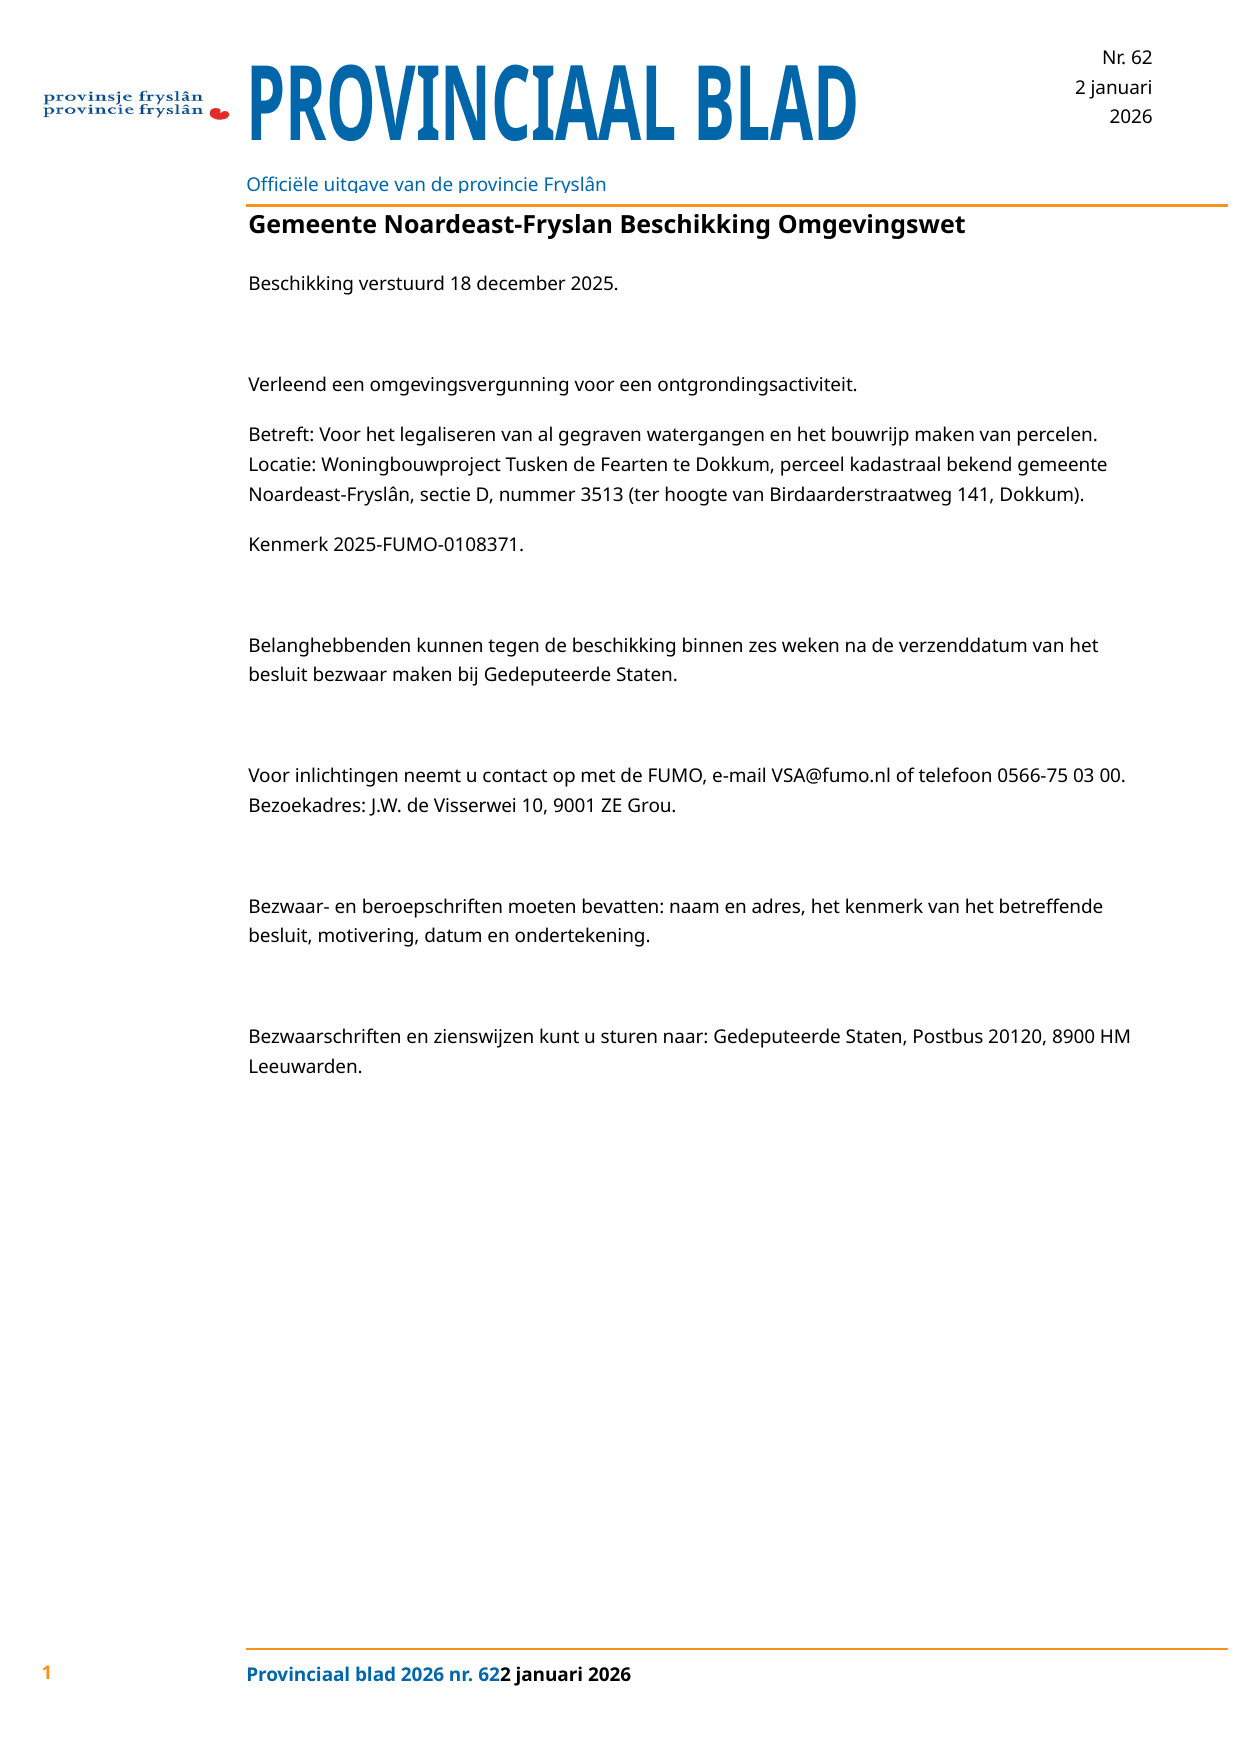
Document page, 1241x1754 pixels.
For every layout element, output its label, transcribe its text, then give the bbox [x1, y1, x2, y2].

text Belanghebbenden kunnen tegen de beschikking binnen zes weken na de verzenddatum van het besluit bezwaar maken bij Gedeputeerde Staten. [248, 632, 1152, 687]
text Betreft: Voor het legaliseren van al gegraven watergangen en het bouwrijp maken van percelen. Locatie: Woningbouwproject Tusken de Fearten te Dokkum, perceel kadastraal bekend gemeente Noardeast-Fryslân, sectie D, nummer 3513 (ter hoogte van Birdaarderstraatweg 141, Dokkum). [248, 422, 1152, 506]
text Kenmerk 2025-FUMO-0108371. [248, 531, 1152, 557]
text Voor inlichtingen neemt u contact op met de FUMO, e-mail VSA@fumo.nl of telefoon 0566-75 03 00. Bezoekadres: J.W. de Visserwei 10, 9001 ZE Grou. [248, 762, 1152, 818]
text Beschikking verstuurd 18 december 2025. [248, 270, 1152, 296]
text Bezwaarschriften en zienswijzen kunt u sturen naar: Gedeputeerde Staten, Postbus 20120, 8900 HM Leeuwarden. [248, 1023, 1152, 1078]
text Verleend een omgevingsvergunning voor een ontgrondingsactiviteit. [248, 371, 1152, 397]
text Bezwaar- en beroepschriften moeten bevatten: naam en adres, het kenmerk van het betreffende besluit, motivering, datum en ondertekening. [248, 893, 1152, 948]
text Gemeente Noardeast-Fryslan Beschikking Omgevingswet [248, 207, 1152, 241]
picture [41, 47, 231, 172]
